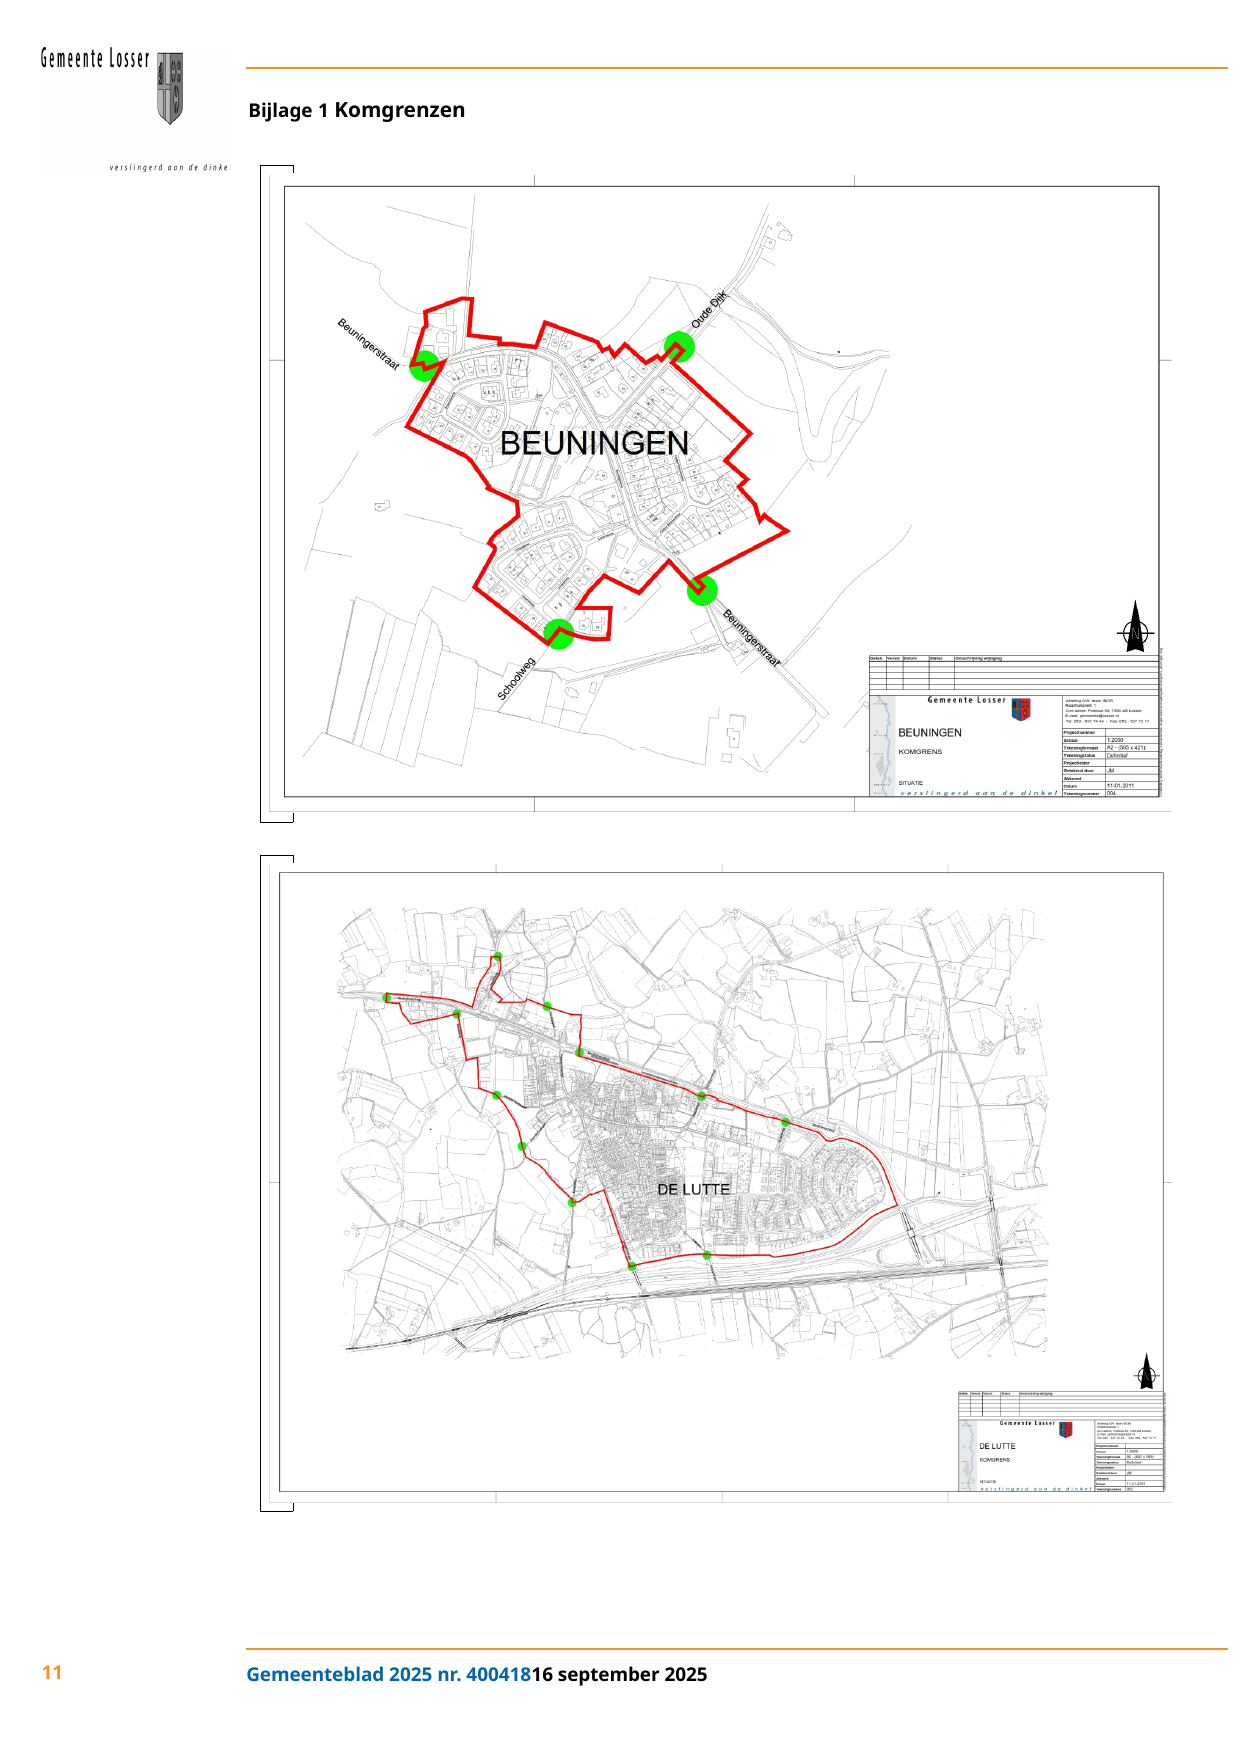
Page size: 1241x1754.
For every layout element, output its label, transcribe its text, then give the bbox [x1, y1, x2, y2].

picture [268, 173, 1173, 813]
picture [268, 863, 1173, 1503]
text Bijlage 1 Komgrenzen [248, 95, 1152, 123]
picture [41, 47, 231, 172]
